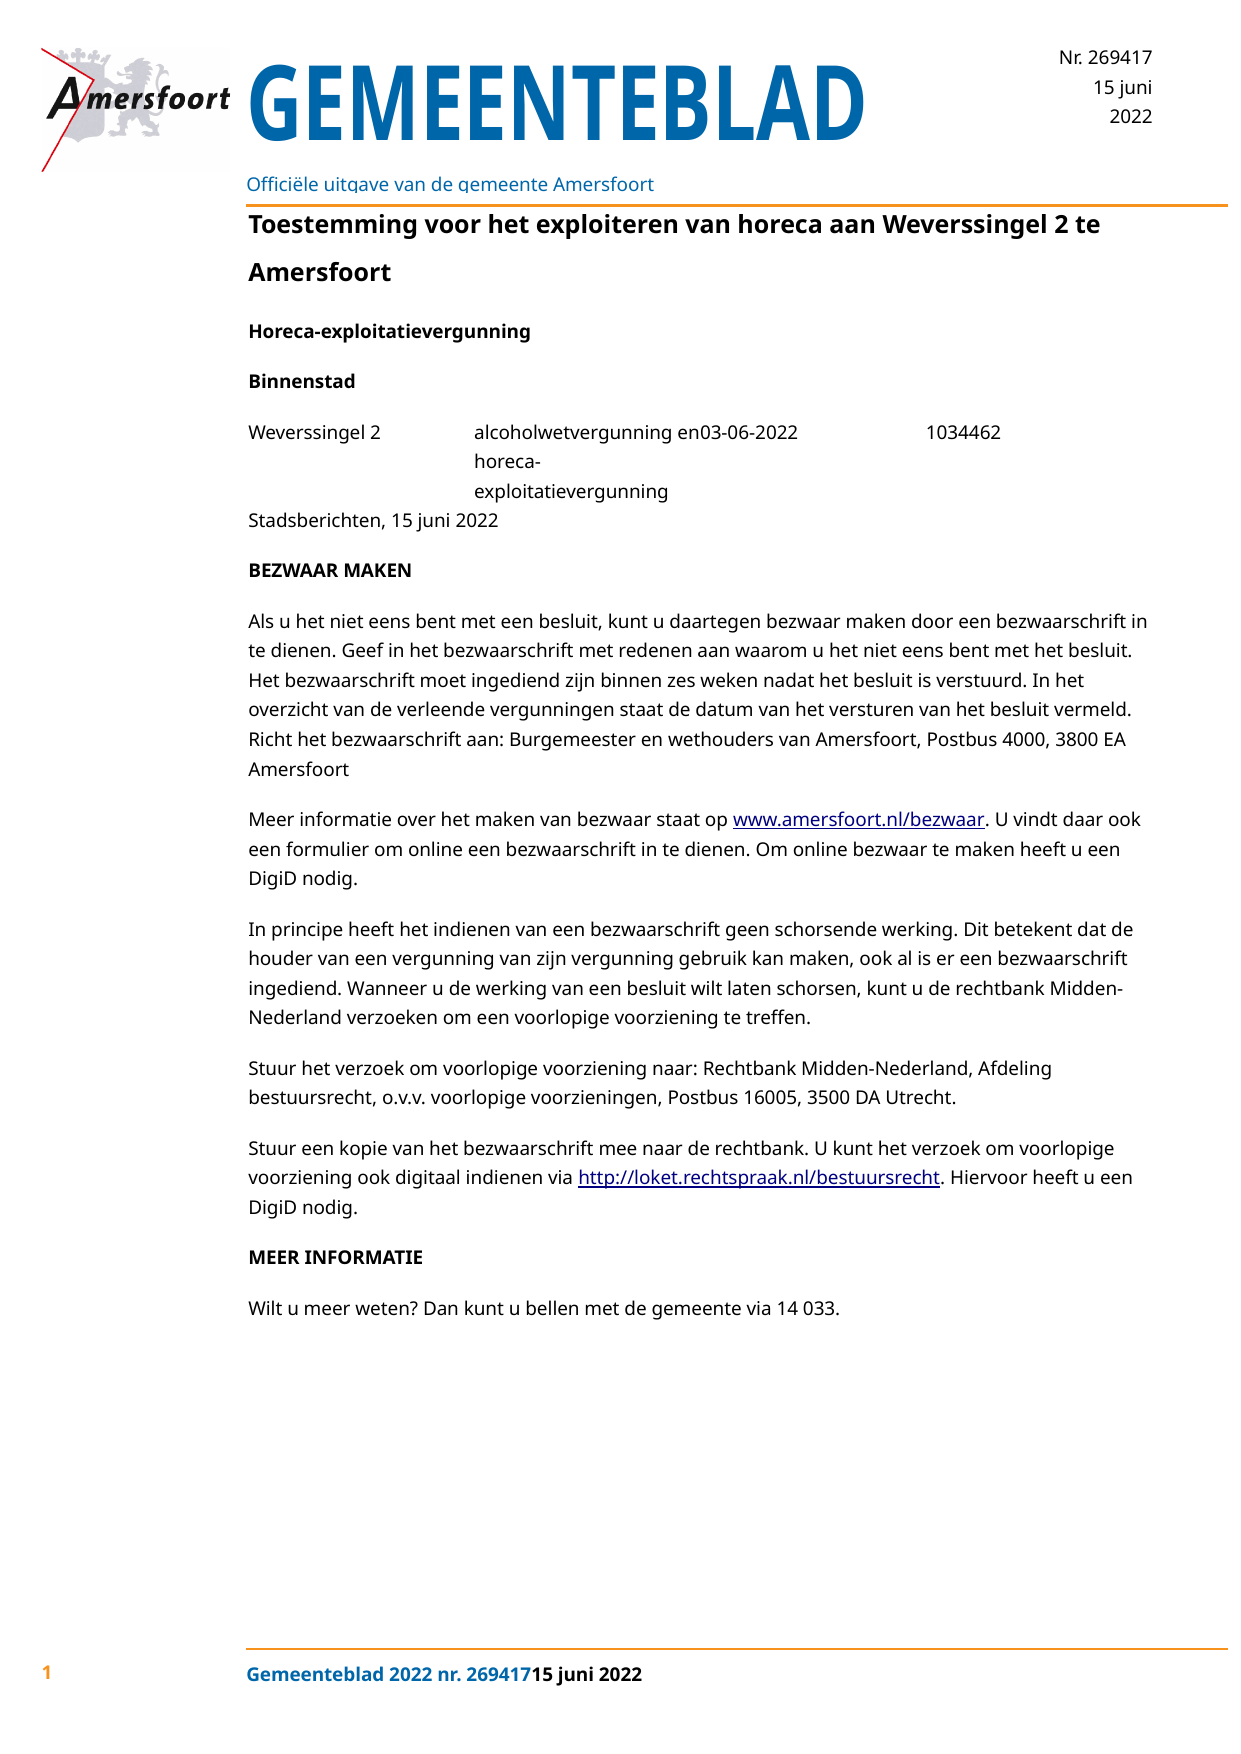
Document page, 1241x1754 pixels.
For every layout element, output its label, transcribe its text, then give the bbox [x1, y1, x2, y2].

text Stuur een kopie van het bezwaarschrift mee naar de rechtbank. U kunt het verzoek om voorlopige voorziening ook digitaal indienen via http://loket.rechtspraak.nl/bestuursrecht. Hiervoor heeft u een DigiD nodig. [248, 1135, 1152, 1220]
text Toestemming voor het exploiteren van horeca aan Weverssingel 2 te Amersfoort [248, 207, 1152, 288]
table_header 03-06-2022 [700, 419, 926, 504]
text Stadsberichten, 15 juni 2022 [248, 507, 1152, 533]
text In principe heeft het indienen van een bezwaarschrift geen schorsende werking. Dit betekent dat de houder van een vergunning van zijn vergunning gebruik kan maken, ook al is er een bezwaarschrift ingediend. Wanneer u de werking van een besluit wilt laten schorsen, kunt u de rechtbank Midden-Nederland verzoeken om een voorlopige voorziening te treffen. [248, 916, 1152, 1030]
text Wilt u meer weten? Dan kunt u bellen met de gemeente via 14 033. [248, 1295, 1152, 1321]
text Als u het niet eens bent met een besluit, kunt u daartegen bezwaar maken door een bezwaarschrift in te dienen. Geef in het bezwaarschrift met redenen aan waarom u het niet eens bent met het besluit. Het bezwaarschrift moet ingediend zijn binnen zes weken nadat het besluit is verstuurd. In het overzicht van de verleende vergunningen staat de datum van het versturen van het besluit vermeld. Richt het bezwaarschrift aan: Burgemeester en wethouders van Amersfoort, Postbus 4000, 3800 EA Amersfoort [248, 608, 1152, 781]
table_header alcoholwetvergunning en horeca-exploitatievergunning [474, 419, 700, 504]
text BEZWAAR MAKEN [248, 557, 1152, 583]
picture [41, 47, 231, 172]
text Horeca-exploitatievergunning [248, 318, 1152, 344]
table_header Weverssingel 2 [248, 419, 474, 504]
text Meer informatie over het maken van bezwaar staat op www.amersfoort.nl/bezwaar. U vindt daar ook een formulier om online een bezwaarschrift in te dienen. Om online bezwaar te maken heeft u een DigiD nodig. [248, 806, 1152, 891]
table_header 1034462 [926, 419, 1152, 504]
text MEER INFORMATIE [248, 1244, 1152, 1270]
text Stuur het verzoek om voorlopige voorziening naar: Rechtbank Midden-Nederland, Afdeling bestuursrecht, o.v.v. voorlopige voorzieningen, Postbus 16005, 3500 DA Utrecht. [248, 1055, 1152, 1110]
text Binnenstad [248, 368, 1152, 394]
